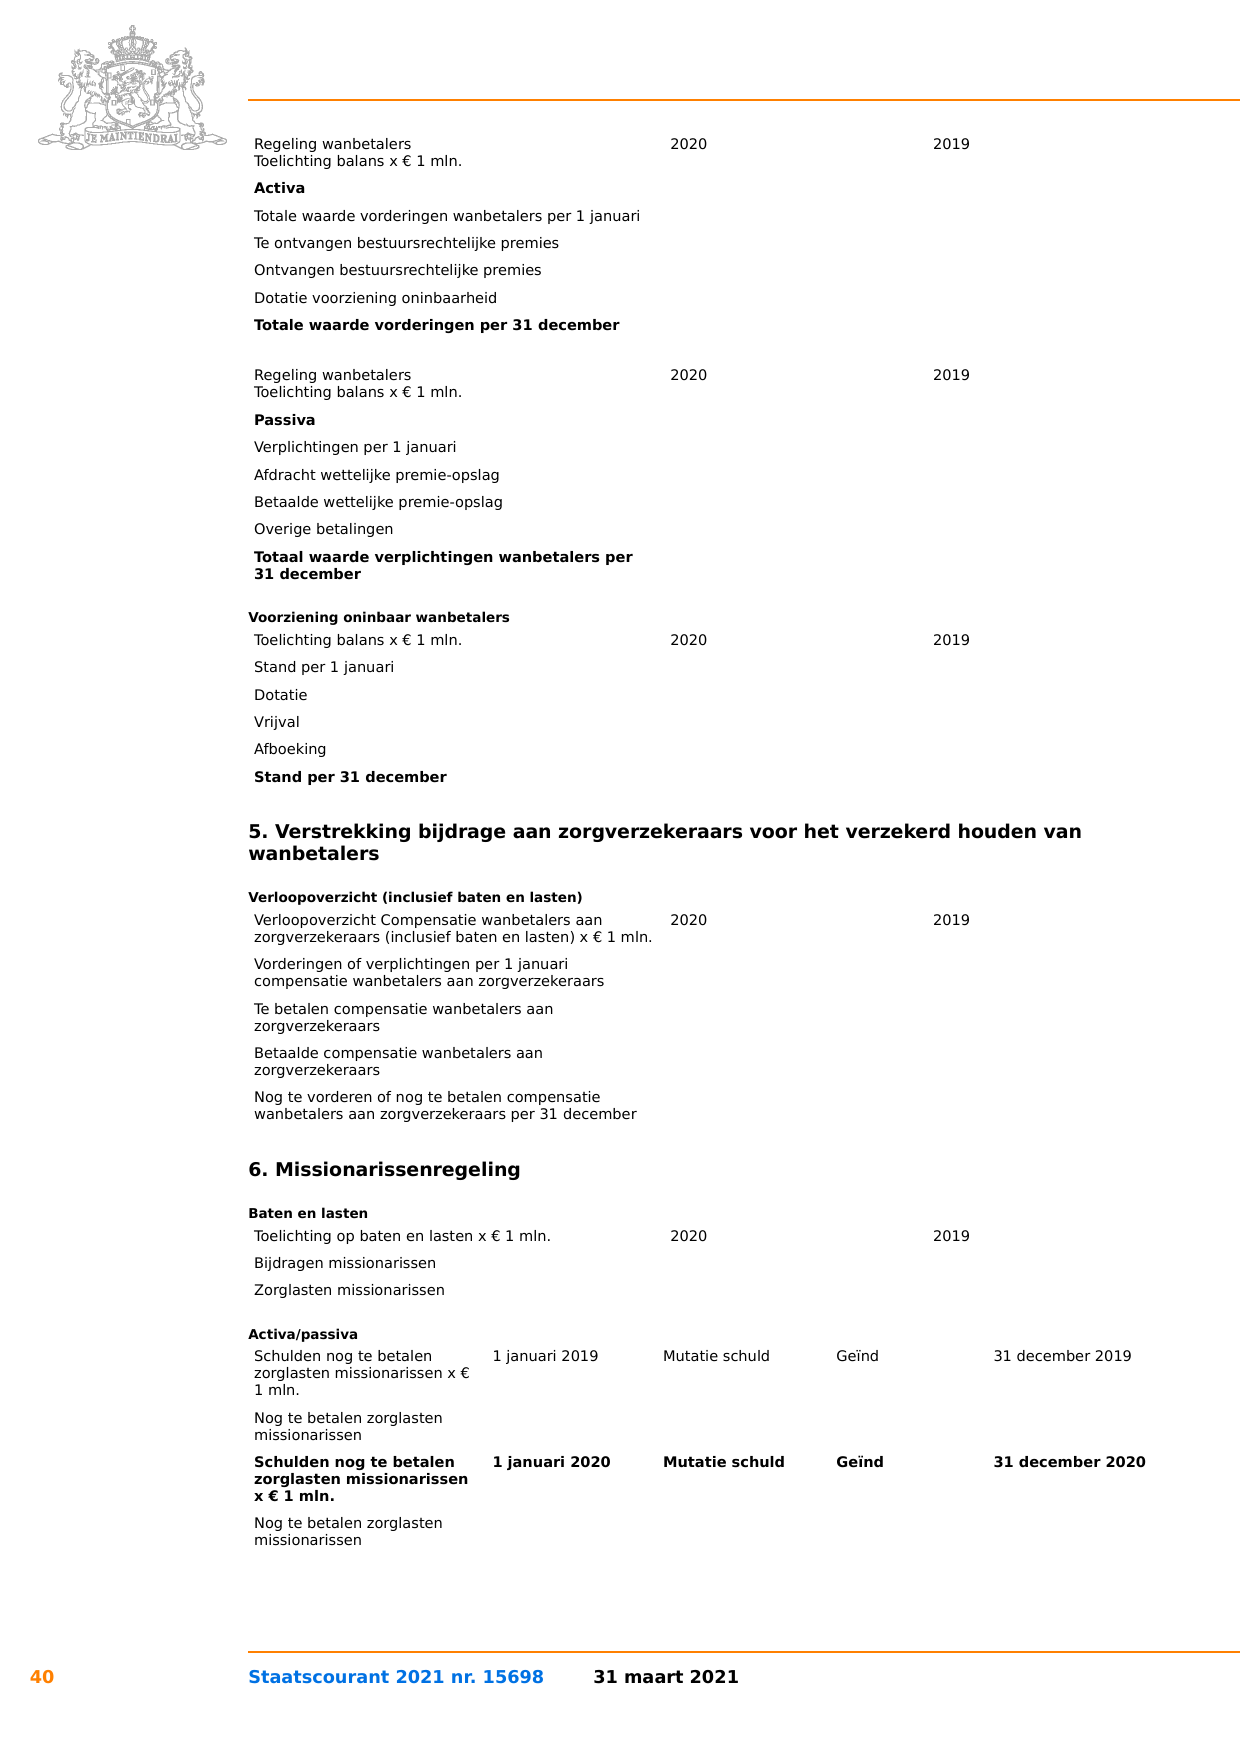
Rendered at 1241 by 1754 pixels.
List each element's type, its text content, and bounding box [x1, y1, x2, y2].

table_cell Totale waarde vorderingen per 31 december [249, 312, 664, 339]
table_cell [927, 1040, 1163, 1083]
table_cell [665, 285, 926, 311]
table_cell [927, 951, 1163, 995]
picture [38, 25, 227, 150]
table_cell [665, 1085, 926, 1128]
table_cell [665, 258, 926, 284]
table_cell 2020 [665, 1223, 926, 1249]
table_cell Dotatie voorziening oninbaarheid [249, 285, 664, 311]
table_cell [665, 1250, 926, 1276]
table_cell [927, 1278, 1163, 1304]
table_cell [665, 654, 926, 681]
table_cell [927, 285, 1163, 311]
table_cell [665, 682, 926, 708]
table_cell [657, 1405, 830, 1448]
table_header Activa/passiva [248, 1327, 1163, 1342]
table_cell [665, 230, 926, 256]
table_cell [665, 312, 926, 339]
subtitle 6. Missionarissenregeling [248, 1159, 1163, 1181]
table_cell Bijdragen missionarissen [249, 1250, 664, 1276]
table_cell [927, 544, 1163, 587]
subtitle 5. Verstrekking bijdrage aan zorgverzekeraars voor het verzekerd houden van wanbetalers [248, 821, 1163, 865]
table_header Regeling wanbetalers Toelichting balans x € 1 mln. [249, 131, 664, 174]
table_cell Te ontvangen bestuursrechtelijke premies [249, 230, 664, 256]
table_cell Nog te betalen zorglasten missionarissen [249, 1511, 486, 1554]
table_cell [665, 951, 926, 995]
table_cell Toelichting balans x € 1 mln. [249, 627, 664, 653]
table_cell [657, 1511, 830, 1554]
table_cell [988, 1405, 1163, 1448]
table_cell 2019 [927, 907, 1163, 950]
table_cell Activa [249, 175, 664, 202]
table_cell 2020 [665, 627, 926, 653]
table_cell Passiva [249, 407, 664, 433]
table_cell [927, 654, 1163, 681]
table_cell 31 december 2019 [988, 1344, 1163, 1404]
table_cell Overige betalingen [249, 517, 664, 543]
table_cell Schulden nog te betalen zorglasten missionarissen x € 1 mln. [249, 1449, 486, 1509]
table_cell [927, 462, 1163, 488]
table_cell [831, 1511, 987, 1554]
table_cell Vrijval [249, 709, 664, 736]
table_cell 2019 [927, 627, 1163, 653]
table_cell [665, 175, 926, 202]
table_cell Betaalde wettelijke premie-opslag [249, 489, 664, 516]
table_cell [665, 203, 926, 229]
table_cell Vorderingen of verplichtingen per 1 januari compensatie wanbetalers aan zorgverzekeraars [249, 951, 664, 995]
table_cell [665, 1278, 926, 1304]
table_header 2020 [665, 131, 926, 174]
table_cell [927, 312, 1163, 339]
table_cell [487, 1511, 656, 1554]
table_cell [927, 517, 1163, 543]
table_cell [927, 203, 1163, 229]
table_header Baten en lasten [248, 1206, 1163, 1222]
table_cell Totale waarde vorderingen wanbetalers per 1 januari [249, 203, 664, 229]
table_cell Ontvangen bestuursrechtelijke premies [249, 258, 664, 284]
table_header Verloopoverzicht (inclusief baten en lasten) [248, 890, 1163, 906]
table_cell [927, 434, 1163, 461]
table_cell [927, 258, 1163, 284]
table_cell [665, 434, 926, 461]
table_cell Mutatie schuld [657, 1449, 830, 1509]
table_cell Verloopoverzicht Compensatie wanbetalers aan zorgverzekeraars (inclusief baten en lasten) x € 1 mln. [249, 907, 664, 950]
table_cell Schulden nog te betalen zorglasten missionarissen x € 1 mln. [249, 1344, 486, 1404]
table_cell Nog te vorderen of nog te betalen compensatie wanbetalers aan zorgverzekeraars per 31 december [249, 1085, 664, 1128]
table_cell [665, 996, 926, 1039]
table_cell Betaalde compensatie wanbetalers aan zorgverzekeraars [249, 1040, 664, 1083]
table_header 2020 [665, 363, 926, 406]
table_cell 31 december 2020 [988, 1449, 1163, 1509]
table_cell Te betalen compensatie wanbetalers aan zorgverzekeraars [249, 996, 664, 1039]
table_cell [665, 407, 926, 433]
table_cell [831, 1405, 987, 1448]
table_cell Afboeking [249, 737, 664, 763]
table_cell [665, 764, 926, 790]
table_header Voorziening oninbaar wanbetalers [248, 610, 1163, 626]
table_cell [665, 489, 926, 516]
table_cell [927, 682, 1163, 708]
table_cell Stand per 31 december [249, 764, 664, 790]
table_cell [665, 1040, 926, 1083]
table_cell [927, 764, 1163, 790]
table_cell Totaal waarde verplichtingen wanbetalers per 31 december [249, 544, 664, 587]
table_cell [927, 996, 1163, 1039]
table_cell [927, 489, 1163, 516]
table_cell 1 januari 2019 [487, 1344, 656, 1404]
table_cell Stand per 1 januari [249, 654, 664, 681]
table_cell [665, 462, 926, 488]
table_cell [927, 230, 1163, 256]
table_cell Dotatie [249, 682, 664, 708]
table_cell Zorglasten missionarissen [249, 1278, 664, 1304]
table_cell [927, 1250, 1163, 1276]
table_cell [927, 737, 1163, 763]
table_cell [927, 175, 1163, 202]
table_cell [988, 1511, 1163, 1554]
table_cell Geïnd [831, 1344, 987, 1404]
table_cell Toelichting op baten en lasten x € 1 mln. [249, 1223, 664, 1249]
table_cell 1 januari 2020 [487, 1449, 656, 1509]
table_cell 2019 [927, 1223, 1163, 1249]
table_cell [665, 517, 926, 543]
table_cell [927, 709, 1163, 736]
table_header Regeling wanbetalers Toelichting balans x € 1 mln. [249, 363, 664, 406]
table_cell Geïnd [831, 1449, 987, 1509]
table_cell [927, 407, 1163, 433]
table_cell [487, 1405, 656, 1448]
table_header 2019 [927, 131, 1163, 174]
table_cell 2020 [665, 907, 926, 950]
table_cell Mutatie schuld [657, 1344, 830, 1404]
table_cell Afdracht wettelijke premie-opslag [249, 462, 664, 488]
table_cell [665, 544, 926, 587]
table_cell Nog te betalen zorglasten missionarissen [249, 1405, 486, 1448]
table_cell [665, 709, 926, 736]
table_cell [927, 1085, 1163, 1128]
table_header 2019 [927, 363, 1163, 406]
table_cell [665, 737, 926, 763]
table_cell Verplichtingen per 1 januari [249, 434, 664, 461]
